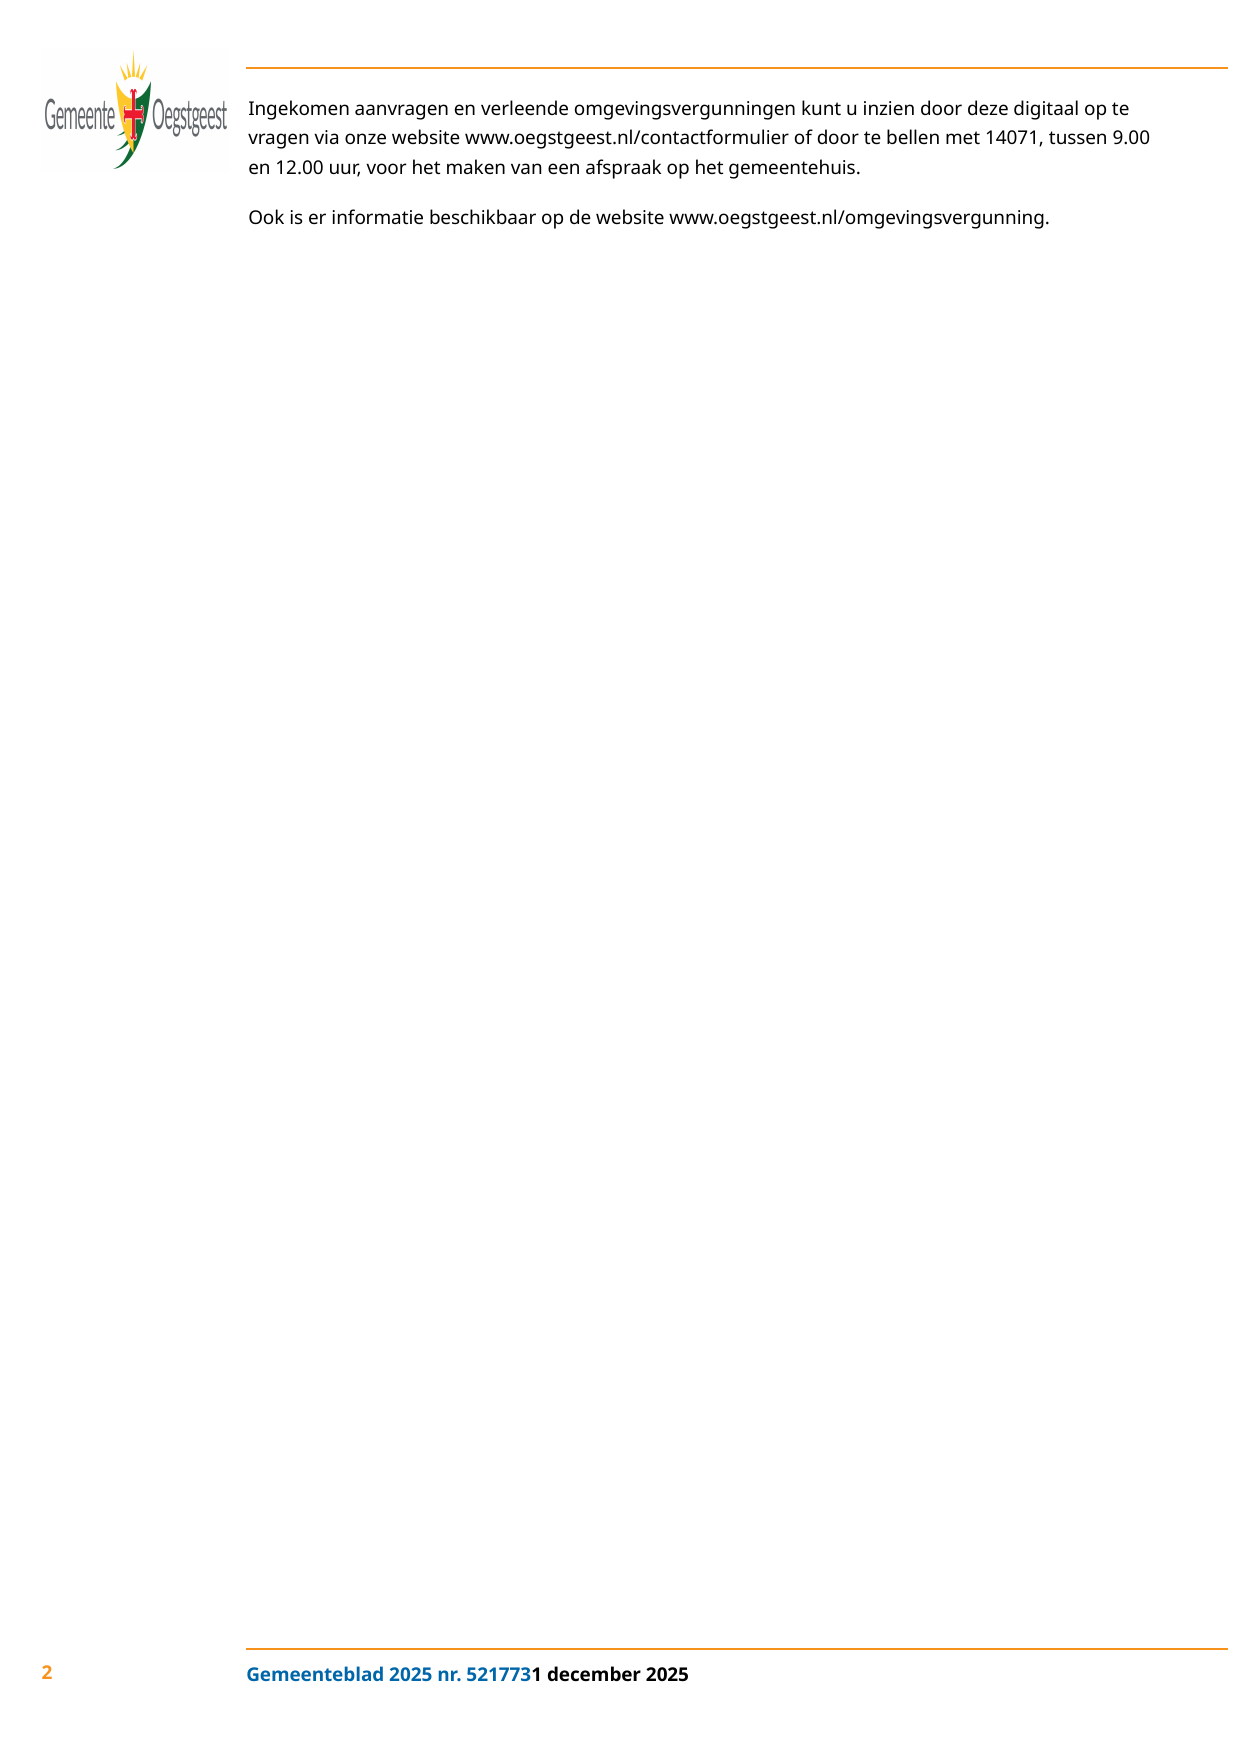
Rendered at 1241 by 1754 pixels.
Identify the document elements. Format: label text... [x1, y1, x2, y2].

picture [41, 47, 231, 172]
text Ook is er informatie beschikbaar op de website www.oegstgeest.nl/omgevingsvergunning. [248, 204, 1152, 230]
text Ingekomen aanvragen en verleende omgevingsvergunningen kunt u inzien door deze digitaal op te vragen via onze website www.oegstgeest.nl/contactformulier of door te bellen met 14071, tussen 9.00 en 12.00 uur, voor het maken van een afspraak op het gemeentehuis. [248, 95, 1152, 180]
